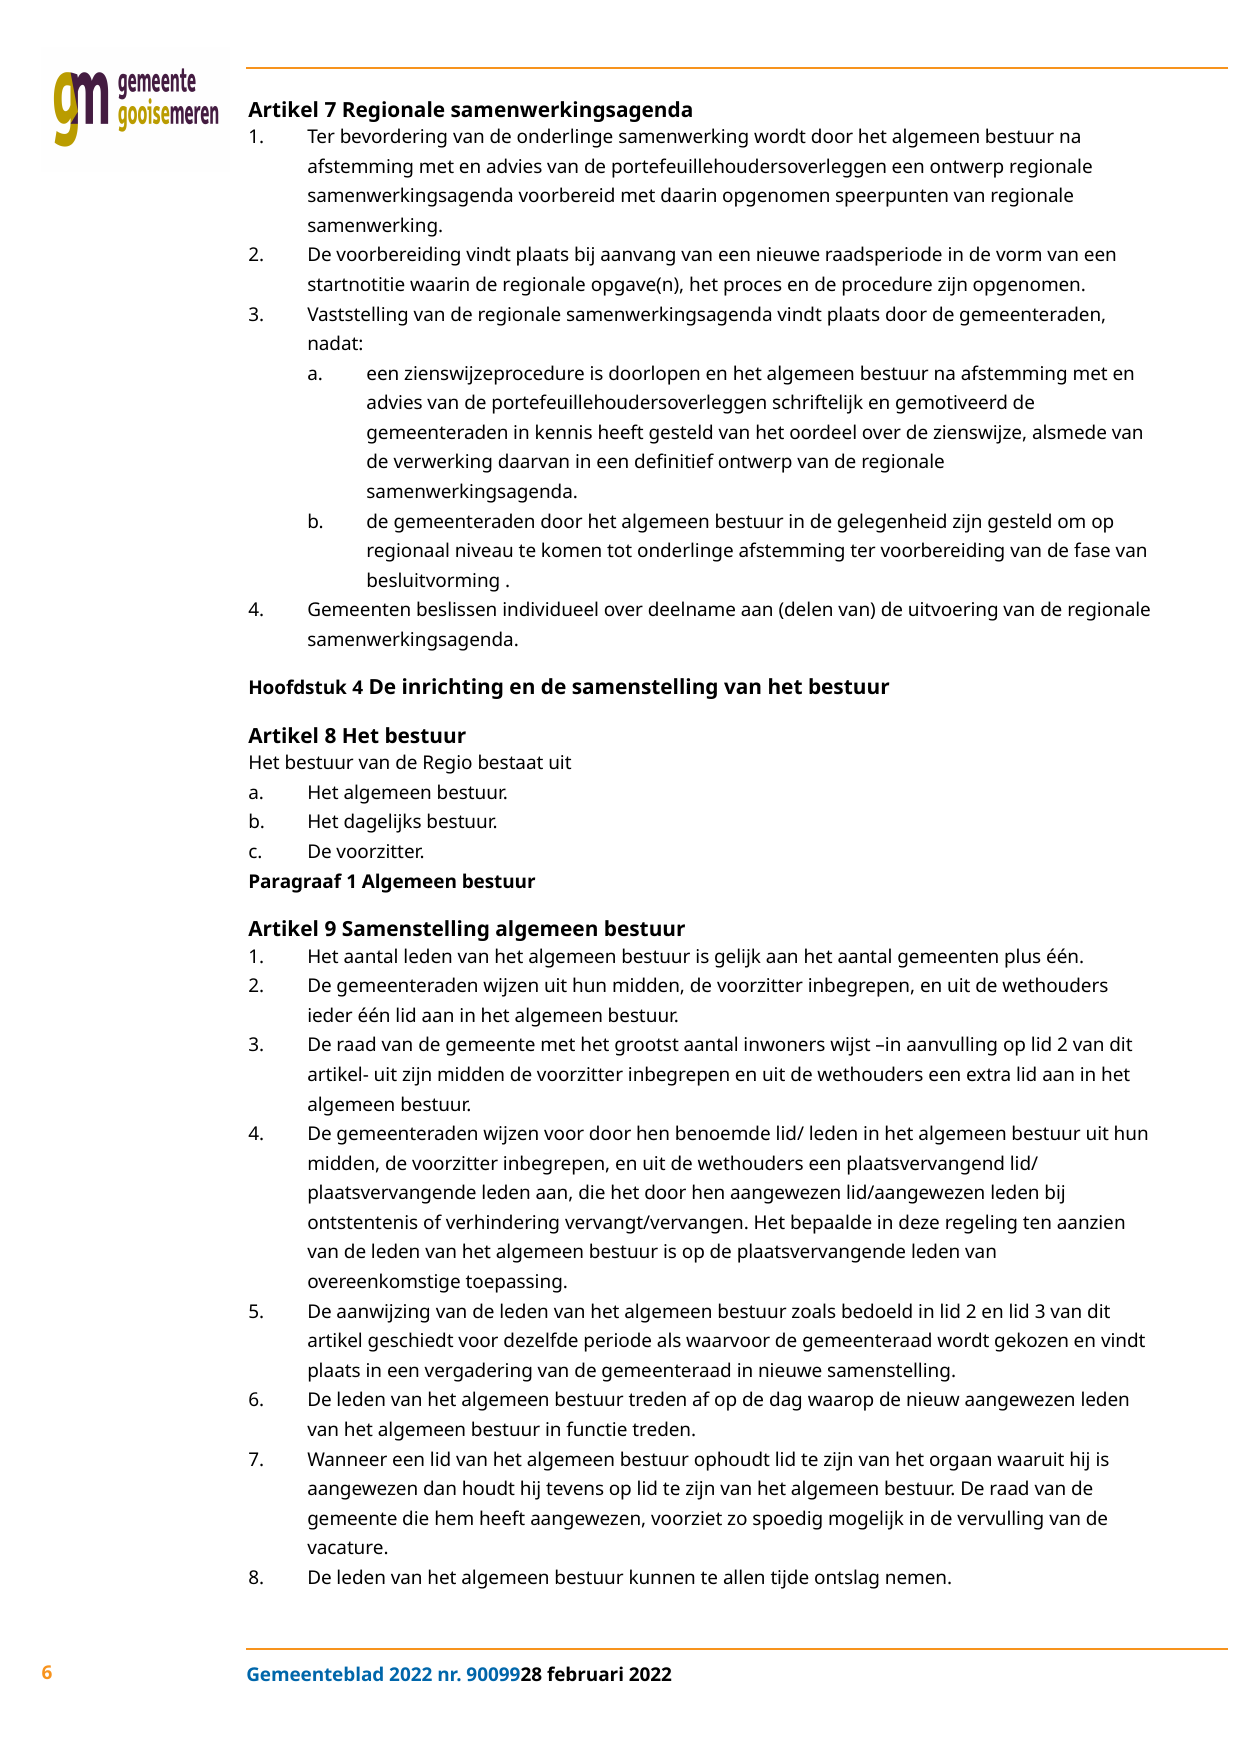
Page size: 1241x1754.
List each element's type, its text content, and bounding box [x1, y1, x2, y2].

text Paragraaf 1 Algemeen bestuur [248, 868, 1152, 893]
list de gemeenteraden door het algemeen bestuur in de gelegenheid zijn gesteld om op regionaal niveau te komen tot onderlinge afstemming ter voorbereiding van de fase van besluitvorming . [307, 508, 1152, 593]
list Ter bevordering van de onderlinge samenwerking wordt door het algemeen bestuur na afstemming met en advies van de portefeuillehoudersoverleggen een ontwerp regionale samenwerkingsagenda voorbereid met daarin opgenomen speerpunten van regionale samenwerking. [248, 123, 1152, 238]
list Vaststelling van de regionale samenwerkingsagenda vindt plaats door de gemeenteraden, nadat: [248, 301, 1152, 356]
list De gemeenteraden wijzen voor door hen benoemde lid/ leden in het algemeen bestuur uit hun midden, de voorzitter inbegrepen, en uit de wethouders een plaatsvervangend lid/ plaatsvervangende leden aan, die het door hen aangewezen lid/aangewezen leden bij ontstentenis of verhindering vervangt/vervangen. Het bepaalde in deze regeling ten aanzien van de leden van het algemeen bestuur is op de plaatsvervangende leden van overeenkomstige toepassing. [248, 1120, 1152, 1294]
list De aanwijzing van de leden van het algemeen bestuur zoals bedoeld in lid 2 en lid 3 van dit artikel geschiedt voor dezelfde periode als waarvoor de gemeenteraad wordt gekozen en vindt plaats in een vergadering van de gemeenteraad in nieuwe samenstelling. [248, 1298, 1152, 1383]
list De raad van de gemeente met het grootst aantal inwoners wijst –in aanvulling op lid 2 van dit artikel- uit zijn midden de voorzitter inbegrepen en uit de wethouders een extra lid aan in het algemeen bestuur. [248, 1032, 1152, 1116]
list Wanneer een lid van het algemeen bestuur ophoudt lid te zijn van het orgaan waaruit hij is aangewezen dan houdt hij tevens op lid te zijn van het algemeen bestuur. De raad van de gemeente die hem heeft aangewezen, voorziet zo spoedig mogelijk in de vervulling van de vacature. [248, 1446, 1152, 1560]
text Hoofdstuk 4 De inrichting en de samenstelling van het bestuur [248, 672, 1152, 700]
list Het algemeen bestuur. [248, 779, 1152, 805]
list Gemeenten beslissen individueel over deelname aan (delen van) de uitvoering van de regionale samenwerkingsagenda. [248, 597, 1152, 652]
list De leden van het algemeen bestuur kunnen te allen tijde ontslag nemen. [248, 1564, 1152, 1590]
list De voorbereiding vindt plaats bij aanvang van een nieuwe raadsperiode in de vorm van een startnotitie waarin de regionale opgave(n), het proces en de procedure zijn opgenomen. [248, 242, 1152, 297]
text Artikel 9 Samenstelling algemeen bestuur [248, 914, 1152, 943]
list De leden van het algemeen bestuur treden af op de dag waarop de nieuw aangewezen leden van het algemeen bestuur in functie treden. [248, 1387, 1152, 1442]
picture [41, 47, 231, 172]
list Het dagelijks bestuur. [248, 809, 1152, 834]
list De gemeenteraden wijzen uit hun midden, de voorzitter inbegrepen, en uit de wethouders ieder één lid aan in het algemeen bestuur. [248, 972, 1152, 1028]
text Artikel 7 Regionale samenwerkingsagenda [248, 95, 1152, 123]
text Het bestuur van de Regio bestaat uit [248, 749, 1152, 775]
list een zienswijzeprocedure is doorlopen en het algemeen bestuur na afstemming met en advies van de portefeuillehoudersoverleggen schriftelijk en gemotiveerd de gemeenteraden in kennis heeft gesteld van het oordeel over de zienswijze, alsmede van de verwerking daarvan in een definitief ontwerp van de regionale samenwerkingsagenda. [307, 360, 1152, 504]
list Het aantal leden van het algemeen bestuur is gelijk aan het aantal gemeenten plus één. [248, 943, 1152, 968]
text Artikel 8 Het bestuur [248, 721, 1152, 749]
list De voorzitter. [248, 838, 1152, 864]
